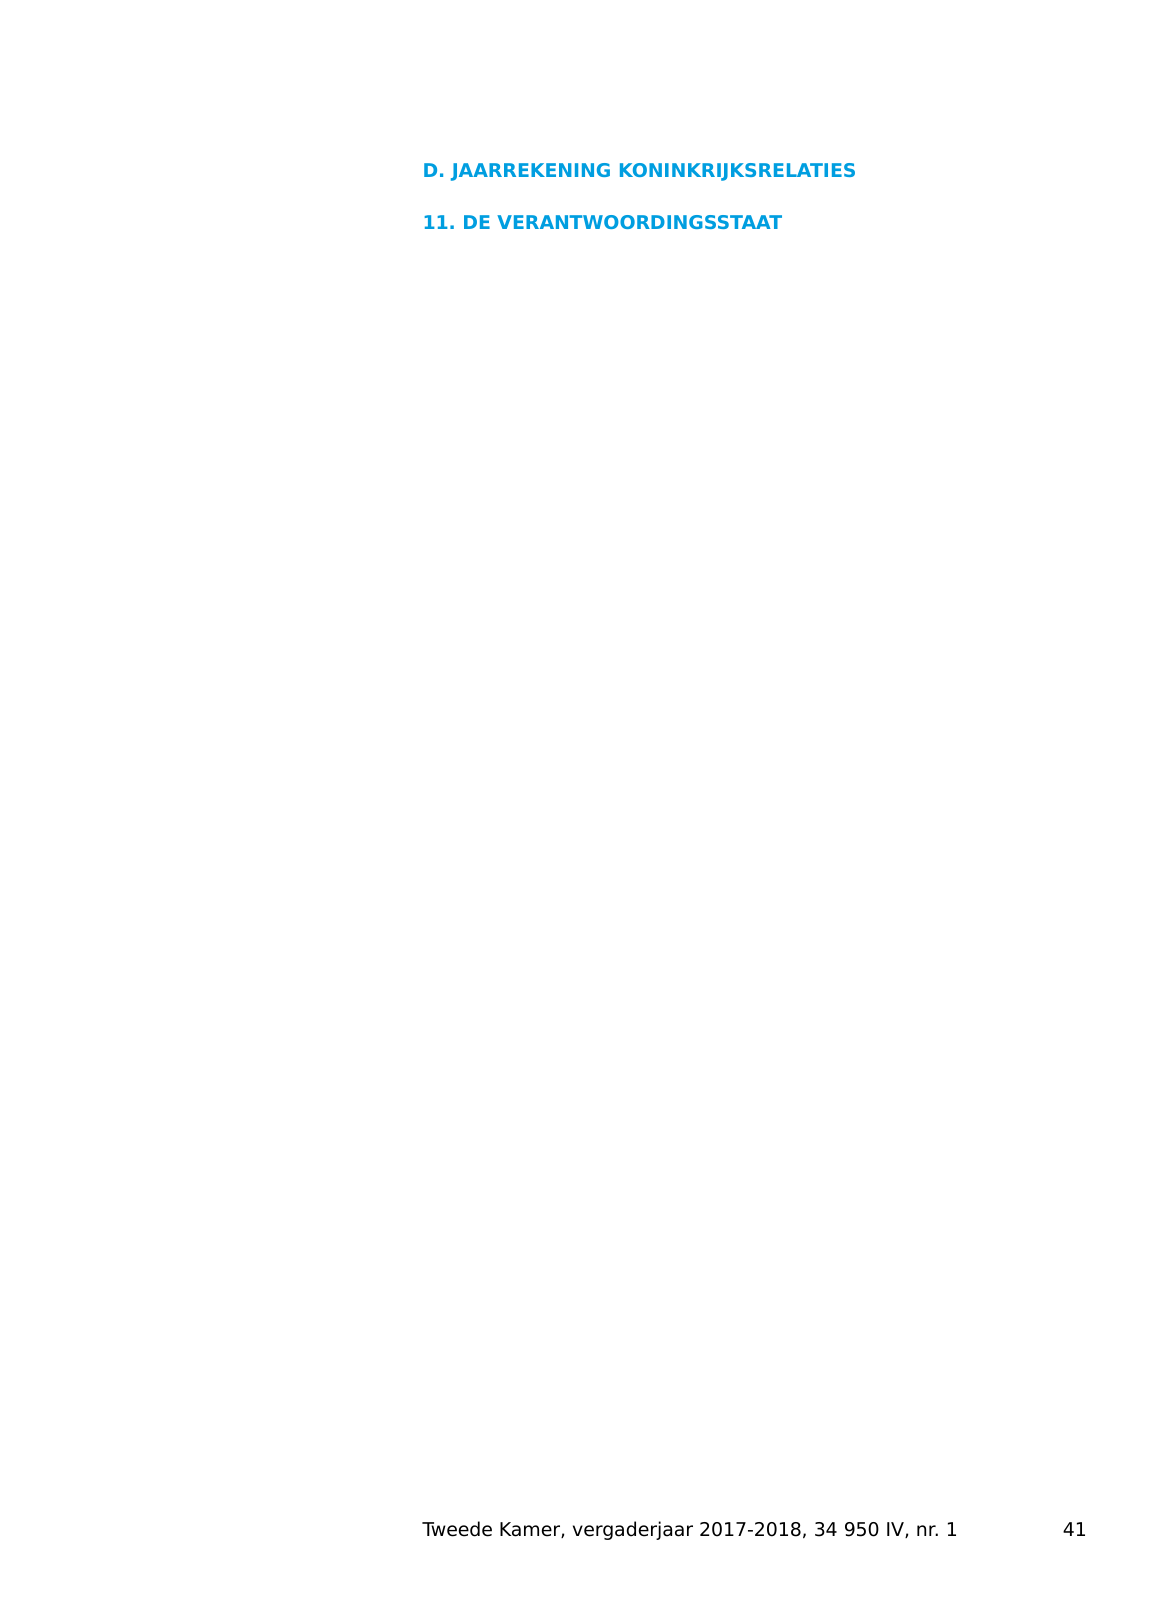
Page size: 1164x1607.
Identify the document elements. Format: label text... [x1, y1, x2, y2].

subtitle 11. DE VERANTWOORDINGSSTAAT [422, 212, 1087, 234]
subtitle D. JAARREKENING KONINKRIJKSRELATIES [422, 160, 1087, 182]
